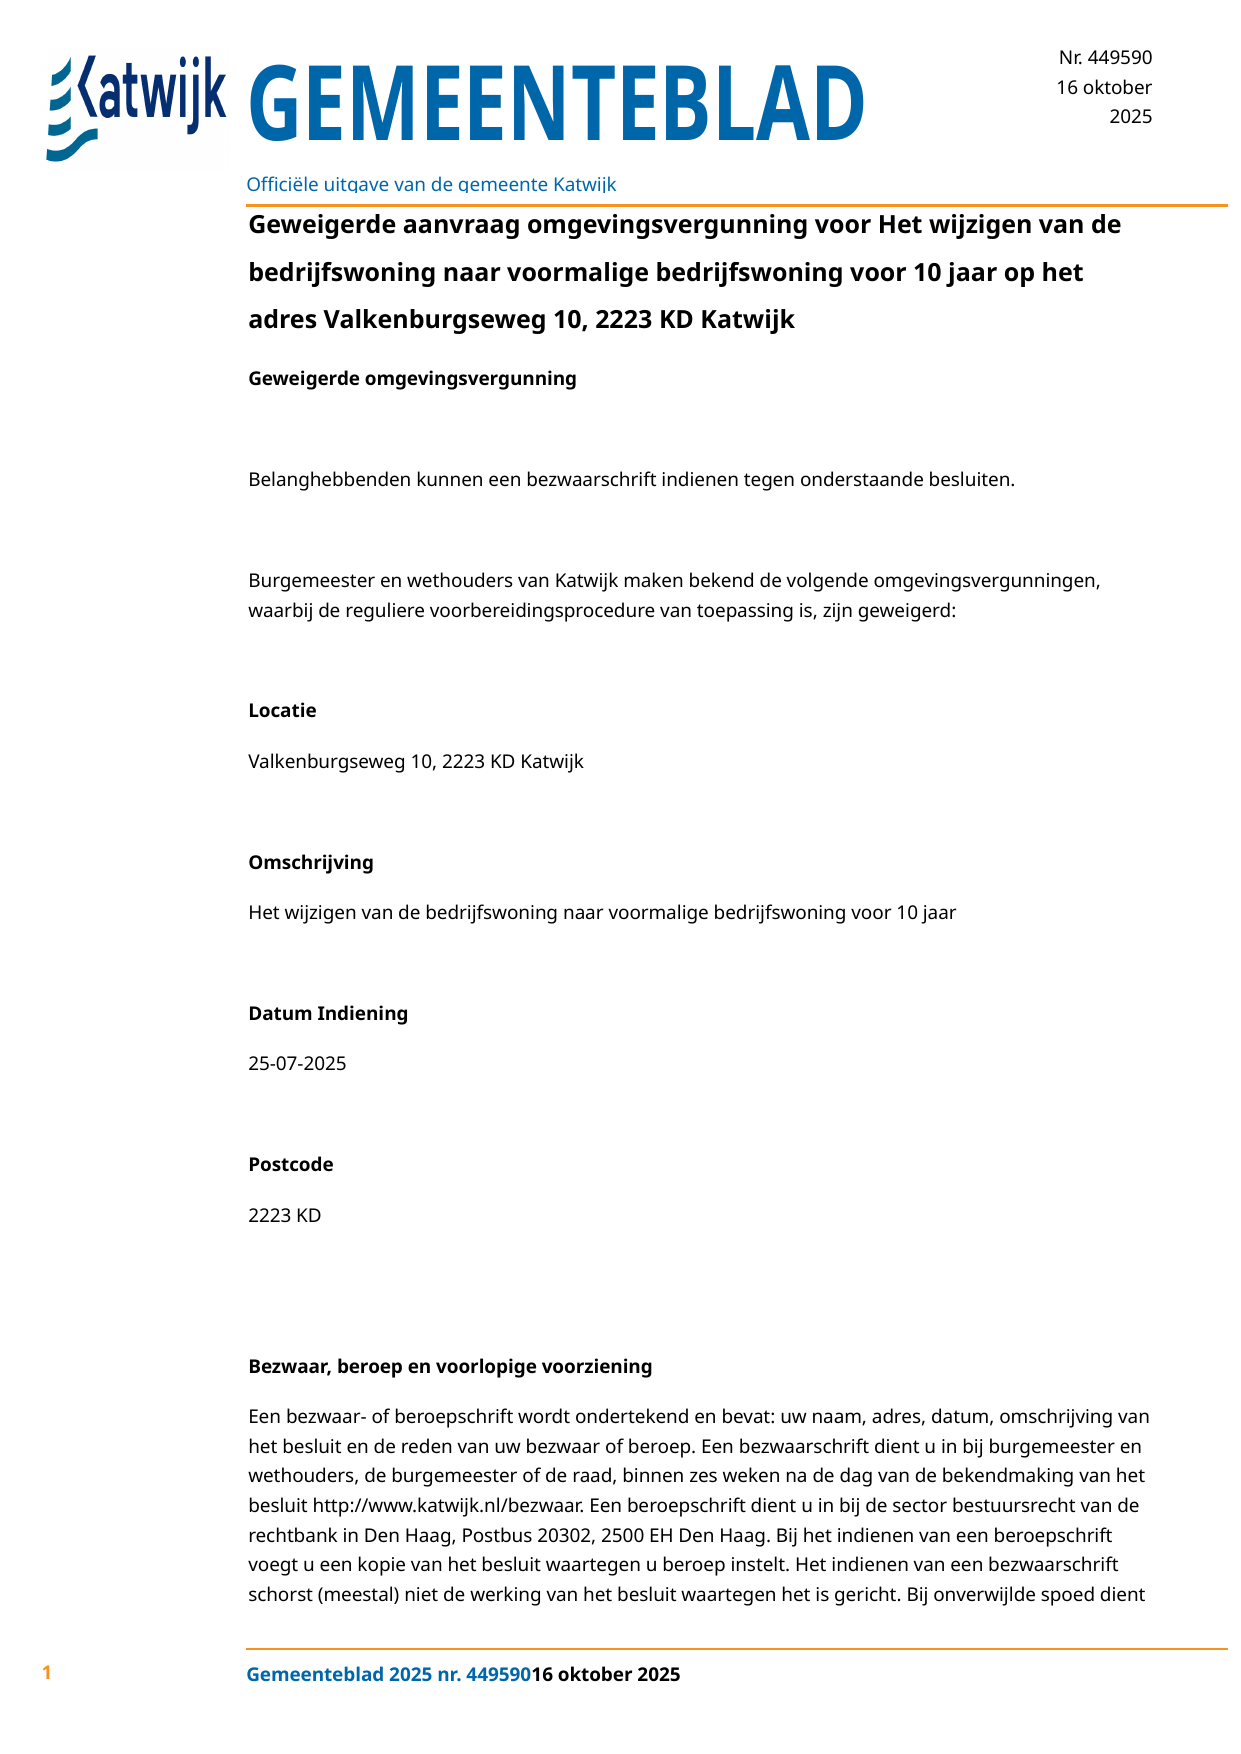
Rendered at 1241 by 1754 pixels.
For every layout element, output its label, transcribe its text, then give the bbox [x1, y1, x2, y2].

text Locatie [248, 698, 1152, 723]
text Datum Indiening [248, 1000, 1152, 1026]
picture [41, 47, 231, 172]
text Postcode [248, 1151, 1152, 1177]
text Belanghebbenden kunnen een bezwaarschrift indienen tegen onderstaande besluiten. [248, 466, 1152, 492]
text 25-07-2025 [248, 1051, 1152, 1076]
text Burgemeester en wethouders van Katwijk maken bekend de volgende omgevingsvergunningen, waarbij de reguliere voorbereidingsprocedure van toepassing is, zijn geweigerd: [248, 567, 1152, 622]
text Een bezwaar- of beroepschrift wordt ondertekend en bevat: uw naam, adres, datum, omschrijving van het besluit en de reden van uw bezwaar of beroep. Een bezwaarschrift dient u in bij burgemeester en wethouders, de burgemeester of de raad, binnen zes weken na de dag van de bekendmaking van het besluit http://www.katwijk.nl/bezwaar. Een beroepschrift dient u in bij de sector bestuursrecht van de rechtbank in Den Haag, Postbus 20302, 2500 EH Den Haag. Bij het indienen van een beroepschrift voegt u een kopie van het besluit waartegen u beroep instelt. Het indienen van een bezwaarschrift schorst (meestal) niet de werking van het besluit waartegen het is gericht. Bij onverwijlde spoed dient [248, 1403, 1152, 1607]
text Valkenburgseweg 10, 2223 KD Katwijk [248, 748, 1152, 774]
text Geweigerde omgevingsvergunning [248, 366, 1152, 391]
text Omschrijving [248, 849, 1152, 874]
text Bezwaar, beroep en voorlopige voorziening [248, 1353, 1152, 1379]
text 2223 KD [248, 1202, 1152, 1227]
text Geweigerde aanvraag omgevingsvergunning voor Het wijzigen van de bedrijfswoning naar voormalige bedrijfswoning voor 10 jaar op het adres Valkenburgseweg 10, 2223 KD Katwijk [248, 207, 1152, 336]
text Het wijzigen van de bedrijfswoning naar voormalige bedrijfswoning voor 10 jaar [248, 899, 1152, 925]
